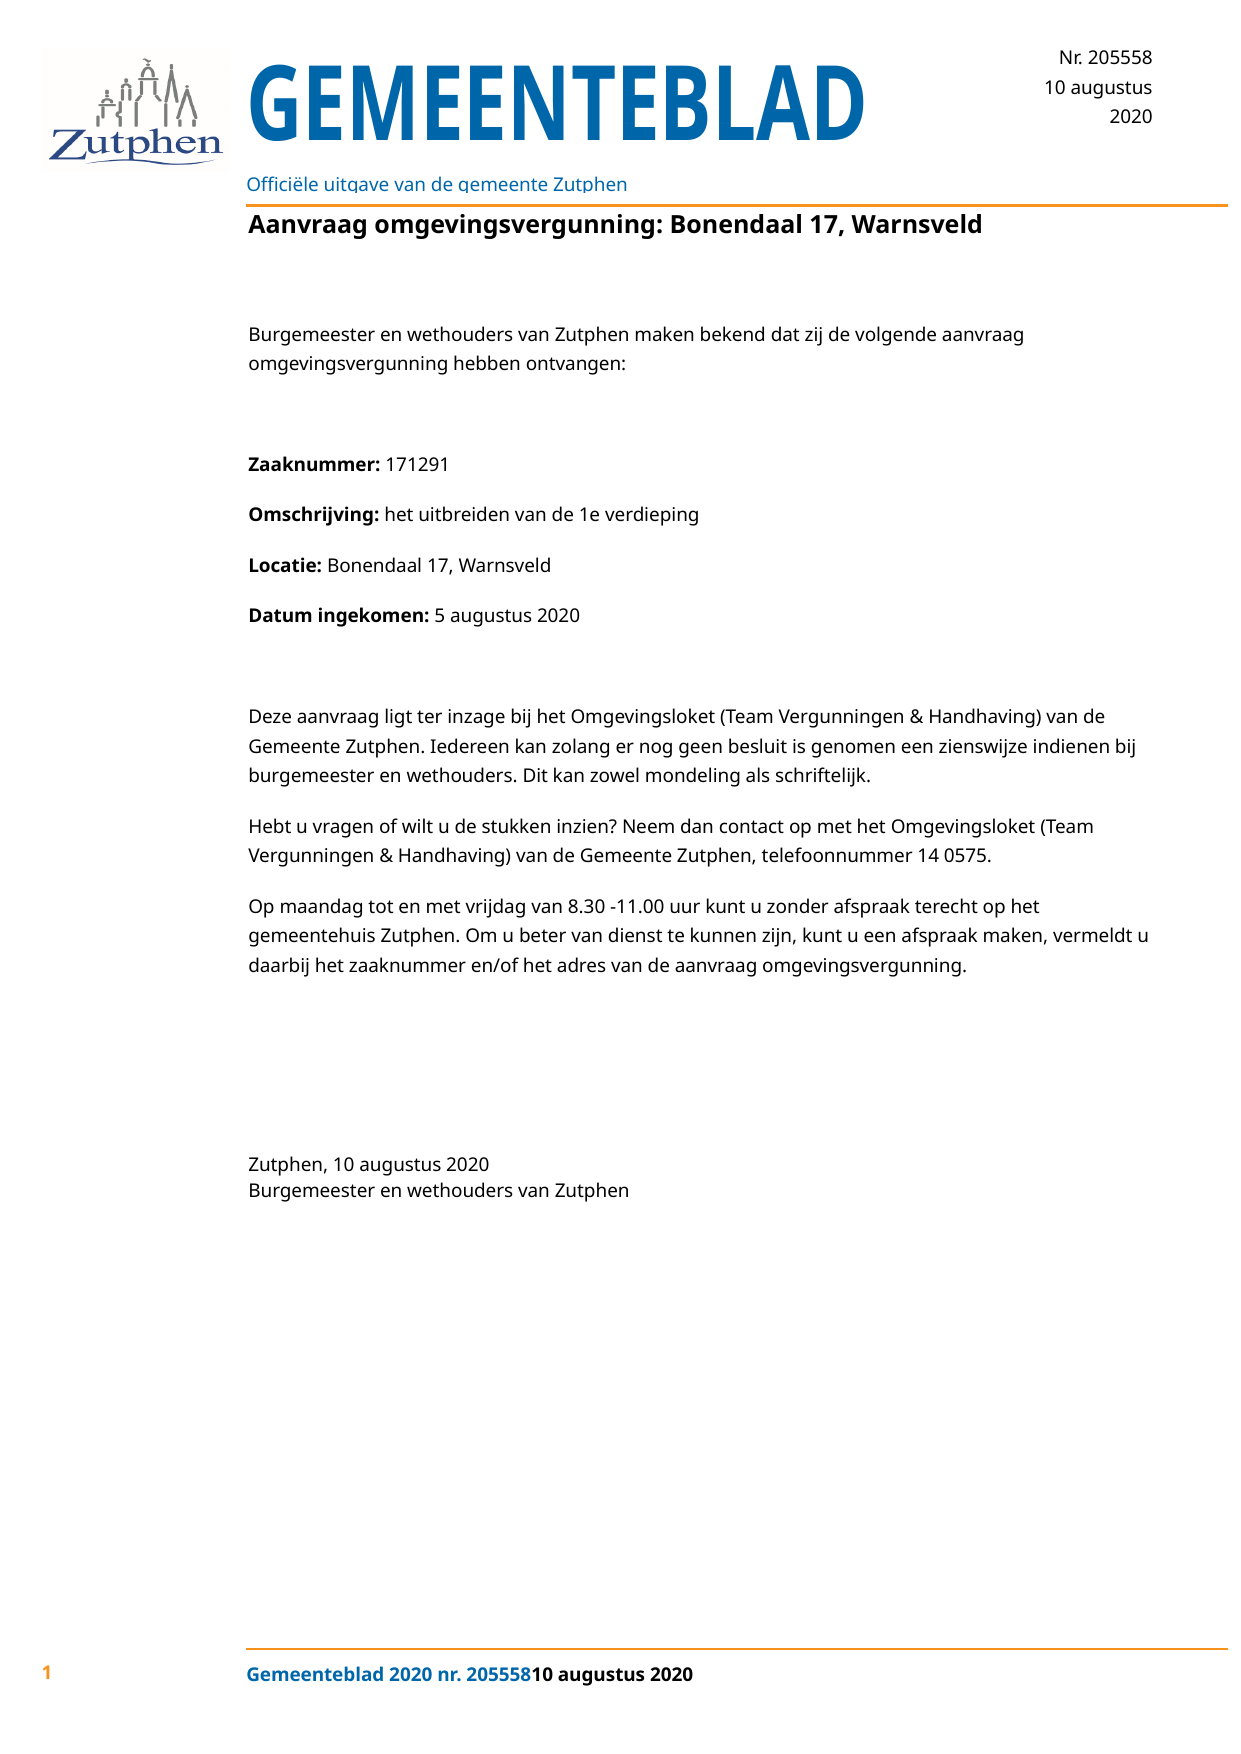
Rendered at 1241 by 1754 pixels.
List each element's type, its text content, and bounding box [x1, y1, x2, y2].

text Deze aanvraag ligt ter inzage bij het Omgevingsloket (Team Vergunningen & Handhaving) van de Gemeente Zutphen. Iedereen kan zolang er nog geen besluit is genomen een zienswijze indienen bij burgemeester en wethouders. Dit kan zowel mondeling als schriftelijk. [248, 703, 1152, 788]
text Omschrijving: het uitbreiden van de 1e verdieping [248, 502, 1152, 527]
text Burgemeester en wethouders van Zutphen maken bekend dat zij de volgende aanvraag omgevingsvergunning hebben ontvangen: [248, 321, 1152, 376]
text Datum ingekomen: 5 augustus 2020 [248, 602, 1152, 628]
text Zutphen, 10 augustus 2020 [248, 1151, 1152, 1177]
text Locatie: Bonendaal 17, Warnsveld [248, 552, 1152, 578]
text Op maandag tot en met vrijdag van 8.30 -11.00 uur kunt u zonder afspraak terecht op het gemeentehuis Zutphen. Om u beter van dienst te kunnen zijn, kunt u een afspraak maken, vermeldt u daarbij het zaaknummer en/of het adres van de aanvraag omgevingsvergunning. [248, 893, 1152, 978]
text Aanvraag omgevingsvergunning: Bonendaal 17, Warnsveld [248, 207, 1152, 241]
text Burgemeester en wethouders van Zutphen [248, 1177, 1152, 1202]
text Zaaknummer: 171291 [248, 451, 1152, 477]
text Hebt u vragen of wilt u de stukken inzien? Neem dan contact op met het Omgevingsloket (Team Vergunningen & Handhaving) van de Gemeente Zutphen, telefoonnummer 14 0575. [248, 813, 1152, 868]
picture [41, 47, 231, 172]
